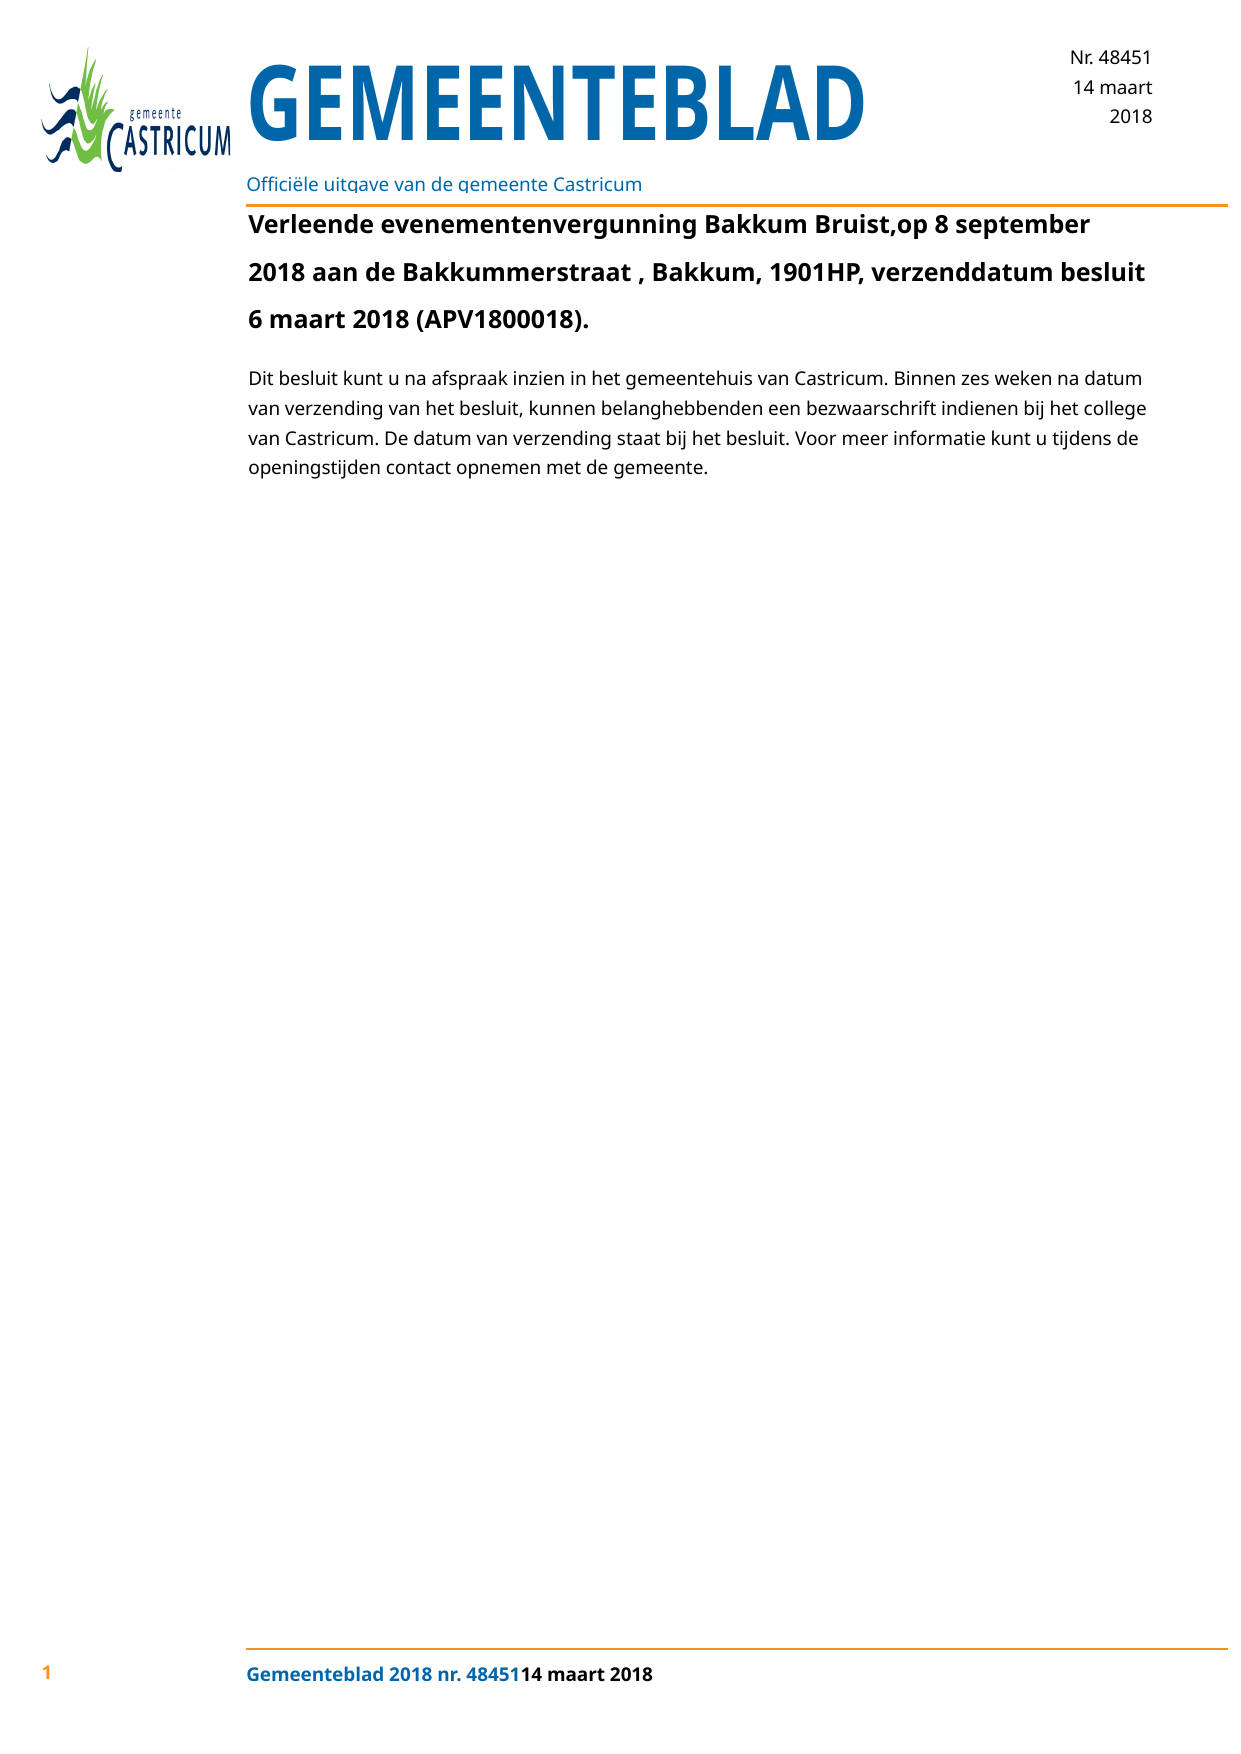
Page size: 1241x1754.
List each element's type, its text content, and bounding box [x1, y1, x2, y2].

text Verleende evenementenvergunning Bakkum Bruist,op 8 september 2018 aan de Bakkummerstraat , Bakkum, 1901HP, verzenddatum besluit 6 maart 2018 (APV1800018). [248, 207, 1152, 336]
text Dit besluit kunt u na afspraak inzien in het gemeentehuis van Castricum. Binnen zes weken na datum van verzending van het besluit, kunnen belanghebbenden een bezwaarschrift indienen bij het college van Castricum. De datum van verzending staat bij het besluit. Voor meer informatie kunt u tijdens de openingstijden contact opnemen met de gemeente. [248, 366, 1152, 480]
picture [41, 47, 231, 172]
